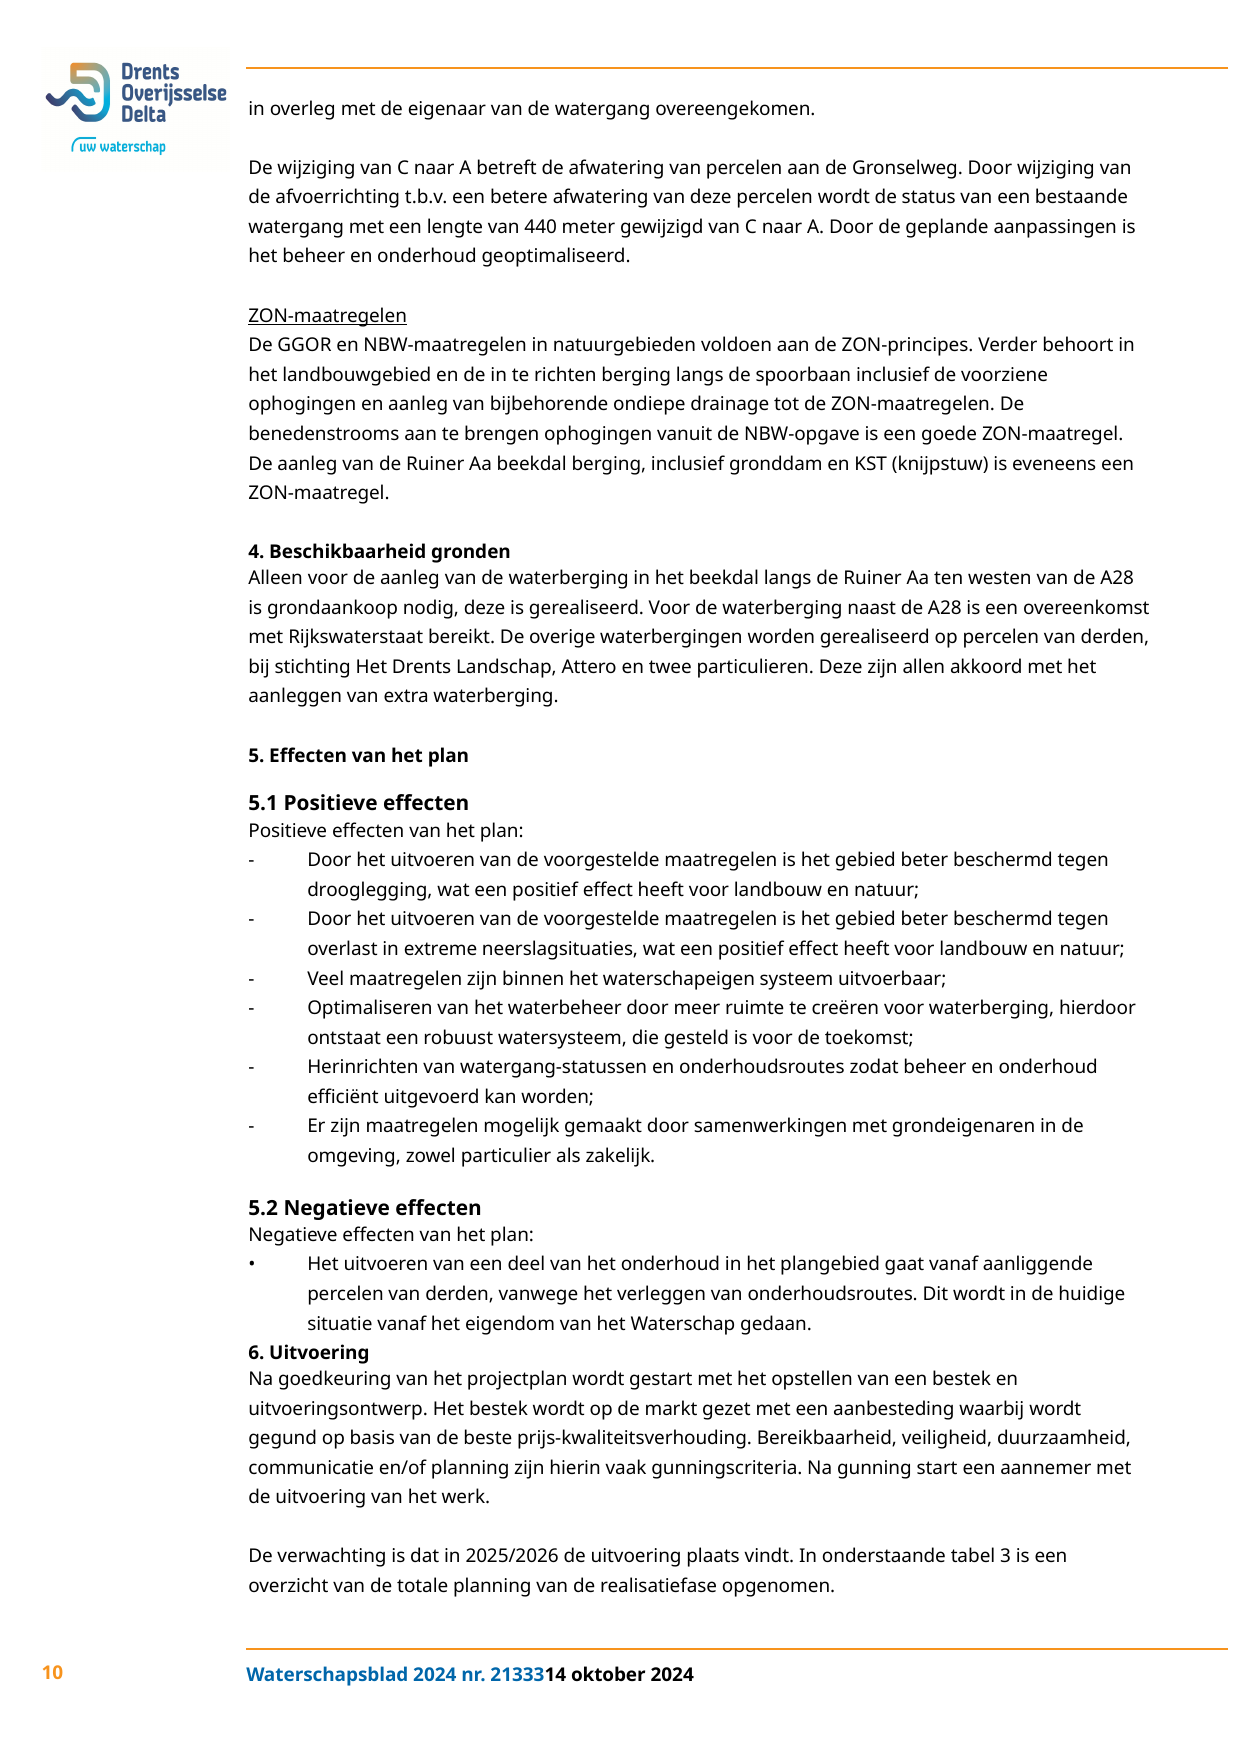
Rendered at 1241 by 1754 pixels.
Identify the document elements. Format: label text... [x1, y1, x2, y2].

list Door het uitvoeren van de voorgestelde maatregelen is het gebied beter beschermd tegen overlast in extreme neerslagsituaties, wat een positief effect heeft voor landbouw en natuur; [248, 906, 1152, 961]
text Negatieve effecten van het plan: [248, 1221, 1152, 1247]
text in overleg met de eigenaar van de watergang overeengekomen. [248, 95, 1152, 121]
text De verwachting is dat in 2025/2026 de uitvoering plaats vindt. In onderstaande tabel 3 is een overzicht van de totale planning van de realisatiefase opgenomen. [248, 1543, 1152, 1598]
list Optimaliseren van het waterbeheer door meer ruimte te creëren voor waterberging, hierdoor ontstaat een robuust watersysteem, die gesteld is voor de toekomst; [248, 994, 1152, 1049]
picture [41, 47, 231, 172]
list Herinrichten van watergang-statussen en onderhoudsroutes zodat beheer en onderhoud efficiënt uitgevoerd kan worden; [248, 1053, 1152, 1109]
text 5.2 Negatieve effecten [248, 1193, 1152, 1221]
text Positieve effecten van het plan: [248, 817, 1152, 842]
text De wijziging van C naar A betreft de afwatering van percelen aan de Gronselweg. Door wijziging van de afvoerrichting t.b.v. een betere afwatering van deze percelen wordt de status van een bestaande watergang met een lengte van 440 meter gewijzigd van C naar A. Door de geplande aanpassingen is het beheer en onderhoud geoptimaliseerd. [248, 154, 1152, 268]
list Door het uitvoeren van de voorgestelde maatregelen is het gebied beter beschermd tegen drooglegging, wat een positief effect heeft voor landbouw en natuur; [248, 846, 1152, 902]
list Het uitvoeren van een deel van het onderhoud in het plangebied gaat vanaf aanliggende percelen van derden, vanwege het verleggen van onderhoudsroutes. Dit wordt in de huidige situatie vanaf het eigendom van het Waterschap gedaan. [248, 1251, 1152, 1336]
text 6. Uitvoering [248, 1339, 1152, 1365]
list Er zijn maatregelen mogelijk gemaakt door samenwerkingen met grondeigenaren in de omgeving, zowel particulier als zakelijk. [248, 1113, 1152, 1168]
text 4. Beschikbaarheid gronden [248, 538, 1152, 564]
text 5. Effecten van het plan [248, 742, 1152, 767]
text ZON-maatregelen [248, 302, 1152, 328]
list Veel maatregelen zijn binnen het waterschapeigen systeem uitvoerbaar; [248, 965, 1152, 990]
text Na goedkeuring van het projectplan wordt gestart met het opstellen van een bestek en uitvoeringsontwerp. Het bestek wordt op de markt gezet met een aanbesteding waarbij wordt gegund op basis van de beste prijs-kwaliteitsverhouding. Bereikbaarheid, veiligheid, duurzaamheid, communicatie en/of planning zijn hierin vaak gunningscriteria. Na gunning start een aannemer met de uitvoering van het werk. [248, 1365, 1152, 1509]
text 5.1 Positieve effecten [248, 788, 1152, 817]
text De GGOR en NBW-maatregelen in natuurgebieden voldoen aan de ZON-principes. Verder behoort in het landbouwgebied en de in te richten berging langs de spoorbaan inclusief de voorziene ophogingen en aanleg van bijbehorende ondiepe drainage tot de ZON-maatregelen. De benedenstrooms aan te brengen ophogingen vanuit de NBW-opgave is een goede ZON-maatregel. De aanleg van de Ruiner Aa beekdal berging, inclusief gronddam en KST (knijpstuw) is eveneens een ZON-maatregel. [248, 331, 1152, 505]
text Alleen voor de aanleg van de waterberging in het beekdal langs de Ruiner Aa ten westen van de A28 is grondaankoop nodig, deze is gerealiseerd. Voor de waterberging naast de A28 is een overeenkomst met Rijkswaterstaat bereikt. De overige waterbergingen worden gerealiseerd op percelen van derden, bij stichting Het Drents Landschap, Attero en twee particulieren. Deze zijn allen akkoord met het aanleggen van extra waterberging. [248, 564, 1152, 708]
